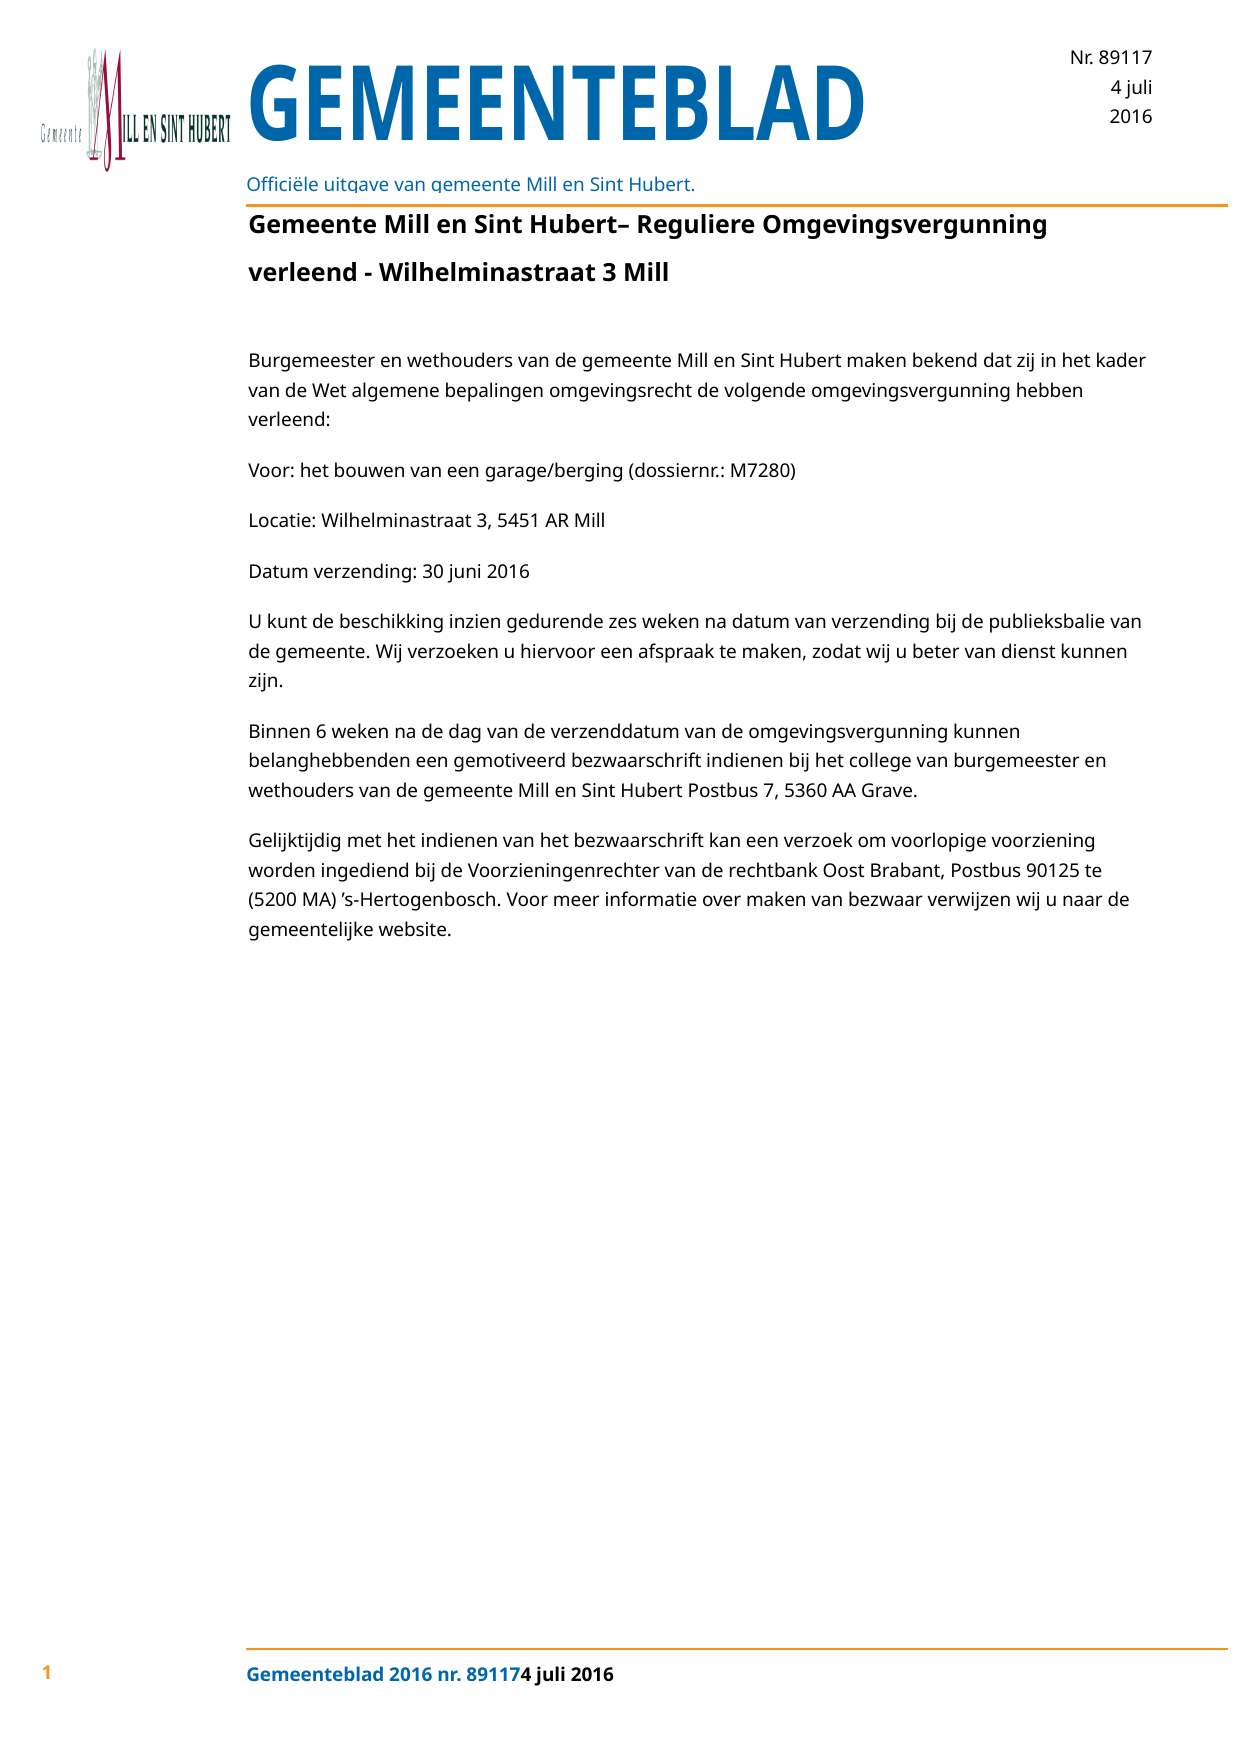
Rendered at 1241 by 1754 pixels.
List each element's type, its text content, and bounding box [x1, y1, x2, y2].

text Locatie: Wilhelminastraat 3, 5451 AR Mill [248, 507, 1152, 533]
text Gelijktijdig met het indienen van het bezwaarschrift kan een verzoek om voorlopige voorziening worden ingediend bij de Voorzieningenrechter van de rechtbank Oost Brabant, Postbus 90125 te (5200 MA) ’s-Hertogenbosch. Voor meer informatie over maken van bezwaar verwijzen wij u naar de gemeentelijke website. [248, 827, 1152, 942]
text Binnen 6 weken na de dag van de verzenddatum van de omgevingsvergunning kunnen belanghebbenden een gemotiveerd bezwaarschrift indienen bij het college van burgemeester en wethouders van de gemeente Mill en Sint Hubert Postbus 7, 5360 AA Grave. [248, 718, 1152, 803]
text Burgemeester en wethouders van de gemeente Mill en Sint Hubert maken bekend dat zij in het kader van de Wet algemene bepalingen omgevingsrecht de volgende omgevingsvergunning hebben verleend: [248, 347, 1152, 432]
text U kunt de beschikking inzien gedurende zes weken na datum van verzending bij de publieksbalie van de gemeente. Wij verzoeken u hiervoor een afspraak te maken, zodat wij u beter van dienst kunnen zijn. [248, 608, 1152, 693]
text Datum verzending: 30 juni 2016 [248, 558, 1152, 584]
text Gemeente Mill en Sint Hubert– Reguliere Omgevingsvergunning verleend - Wilhelminastraat 3 Mill [248, 207, 1152, 288]
text Voor: het bouwen van een garage/berging (dossiernr.: M7280) [248, 457, 1152, 483]
picture [41, 47, 231, 172]
